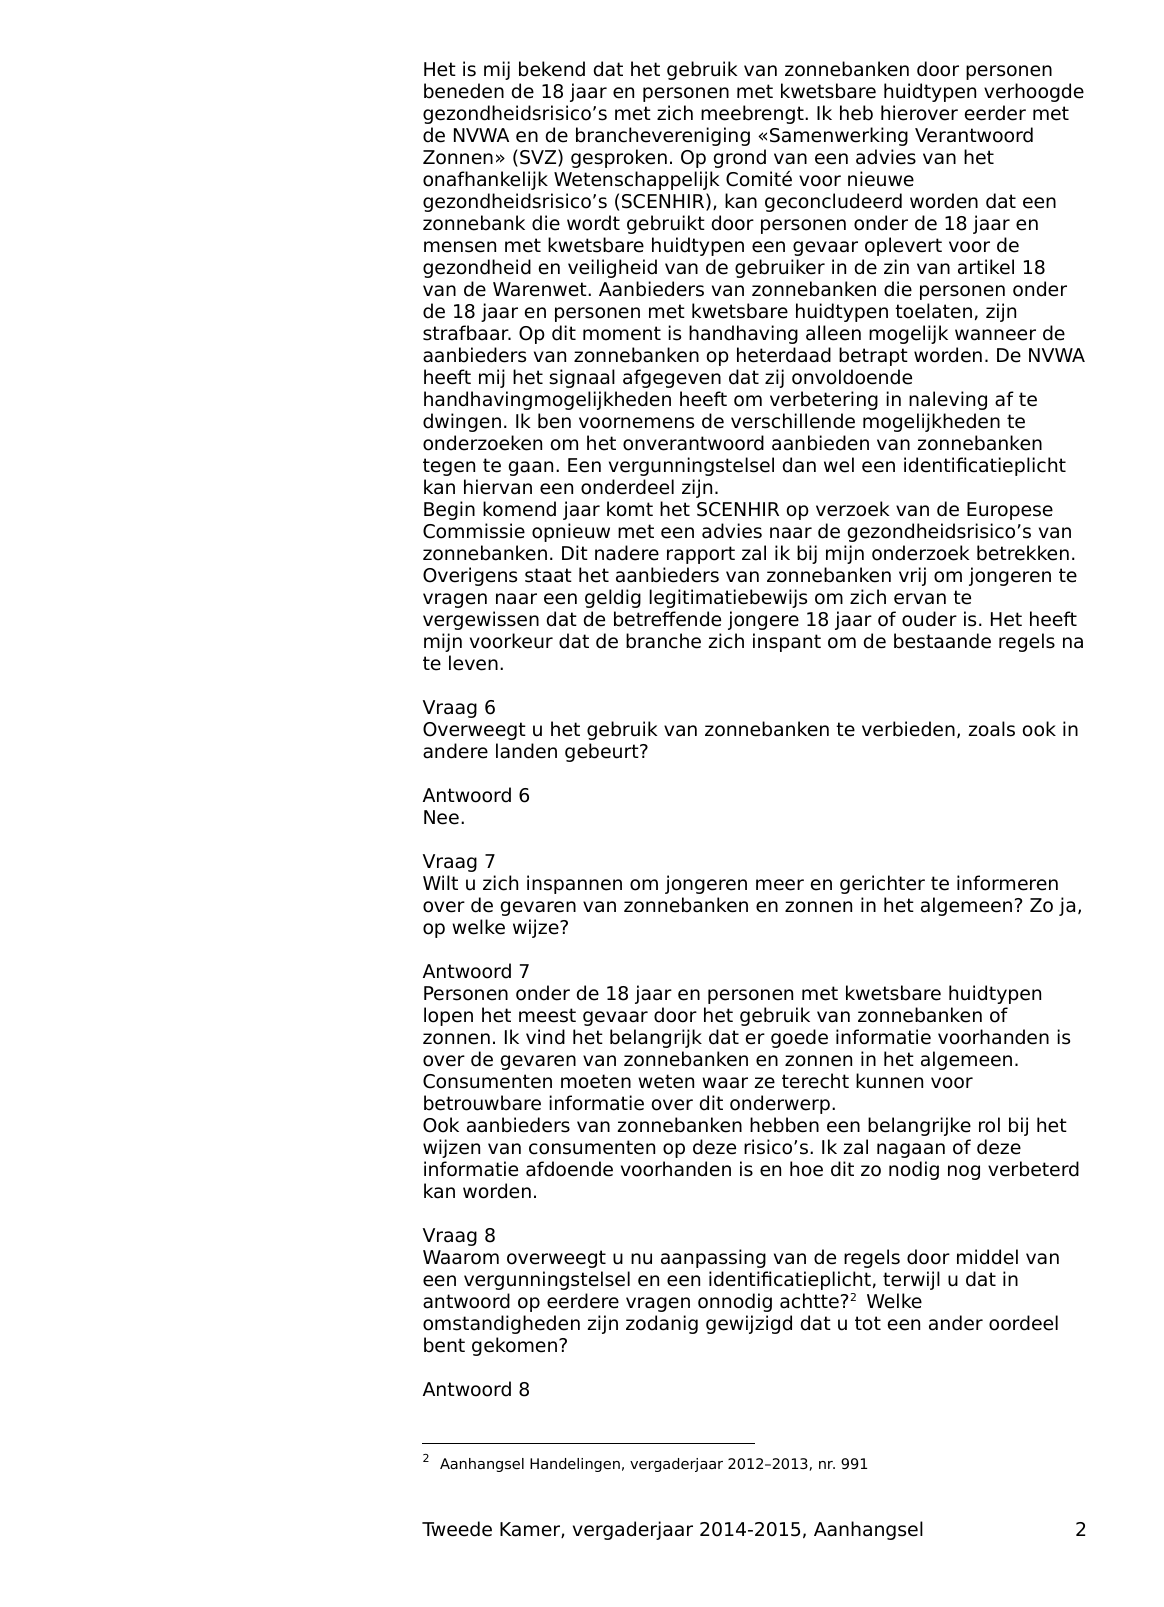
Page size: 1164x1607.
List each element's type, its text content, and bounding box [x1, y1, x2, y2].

text Begin komend jaar komt het SCENHIR op verzoek van de Europese Commissie opnieuw met een advies naar de gezondheidsrisico’s van zonnebanken. Dit nadere rapport zal ik bij mijn onderzoek betrekken. [422, 499, 1087, 564]
text Vraag 7 [422, 851, 1087, 873]
text Nee. [422, 807, 1087, 829]
text Wilt u zich inspannen om jongeren meer en gerichter te informeren over de gevaren van zonnebanken en zonnen in het algemeen? Zo ja, op welke wijze? [422, 873, 1087, 939]
text Overigens staat het aanbieders van zonnebanken vrij om jongeren te vragen naar een geldig legitimatiebewijs om zich ervan te vergewissen dat de betreffende jongere 18 jaar of ouder is. Het heeft mijn voorkeur dat de branche zich inspant om de bestaande regels na te leven. [422, 564, 1087, 674]
text Waarom overweegt u nu aanpassing van de regels door middel van een vergunningstelsel en een identificatieplicht, terwijl u dat in antwoord op eerdere vragen onnodig achtte? Welke omstandigheden zijn zodanig gewijzigd dat u tot een ander oordeel bent gekomen? [422, 1247, 1087, 1357]
text Overweegt u het gebruik van zonnebanken te verbieden, zoals ook in andere landen gebeurt? [422, 719, 1087, 763]
text Aanhangsel Handelingen, vergaderjaar 2012–2013, nr. 991 [422, 1452, 1087, 1474]
text Vraag 8 [422, 1225, 1087, 1247]
text Het is mij bekend dat het gebruik van zonnebanken door personen beneden de 18 jaar en personen met kwetsbare huidtypen verhoogde gezondheidsrisico’s met zich meebrengt. Ik heb hierover eerder met de NVWA en de branchevereniging «Samenwerking Verantwoord Zonnen» (SVZ) gesproken. Op grond van een advies van het onafhankelijk Wetenschappelijk Comité voor nieuwe gezondheidsrisico’s (SCENHIR), kan geconcludeerd worden dat een zonnebank die wordt gebruikt door personen onder de 18 jaar en mensen met kwetsbare huidtypen een gevaar oplevert voor de gezondheid en veiligheid van de gebruiker in de zin van artikel 18 van de Warenwet. Aanbieders van zonnebanken die personen onder de 18 jaar en personen met kwetsbare huidtypen toelaten, zijn strafbaar. Op dit moment is handhaving alleen mogelijk wanneer de aanbieders van zonnebanken op heterdaad betrapt worden. De NVWA heeft mij het signaal afgegeven dat zij onvoldoende handhavingmogelijkheden heeft om verbetering in naleving af te dwingen. Ik ben voornemens de verschillende mogelijkheden te onderzoeken om het onverantwoord aanbieden van zonnebanken tegen te gaan. Een vergunningstelsel dan wel een identificatieplicht kan hiervan een onderdeel zijn. [422, 59, 1087, 499]
text Antwoord 6 [422, 785, 1087, 807]
text Antwoord 7 [422, 961, 1087, 983]
text Ook aanbieders van zonnebanken hebben een belangrijke rol bij het wijzen van consumenten op deze risico’s. Ik zal nagaan of deze informatie afdoende voorhanden is en hoe dit zo nodig nog verbeterd kan worden. [422, 1115, 1087, 1203]
text Antwoord 8 [422, 1379, 1087, 1401]
text Personen onder de 18 jaar en personen met kwetsbare huidtypen lopen het meest gevaar door het gebruik van zonnebanken of zonnen. Ik vind het belangrijk dat er goede informatie voorhanden is over de gevaren van zonnebanken en zonnen in het algemeen. Consumenten moeten weten waar ze terecht kunnen voor betrouwbare informatie over dit onderwerp. [422, 983, 1087, 1115]
text Vraag 6 [422, 697, 1087, 719]
